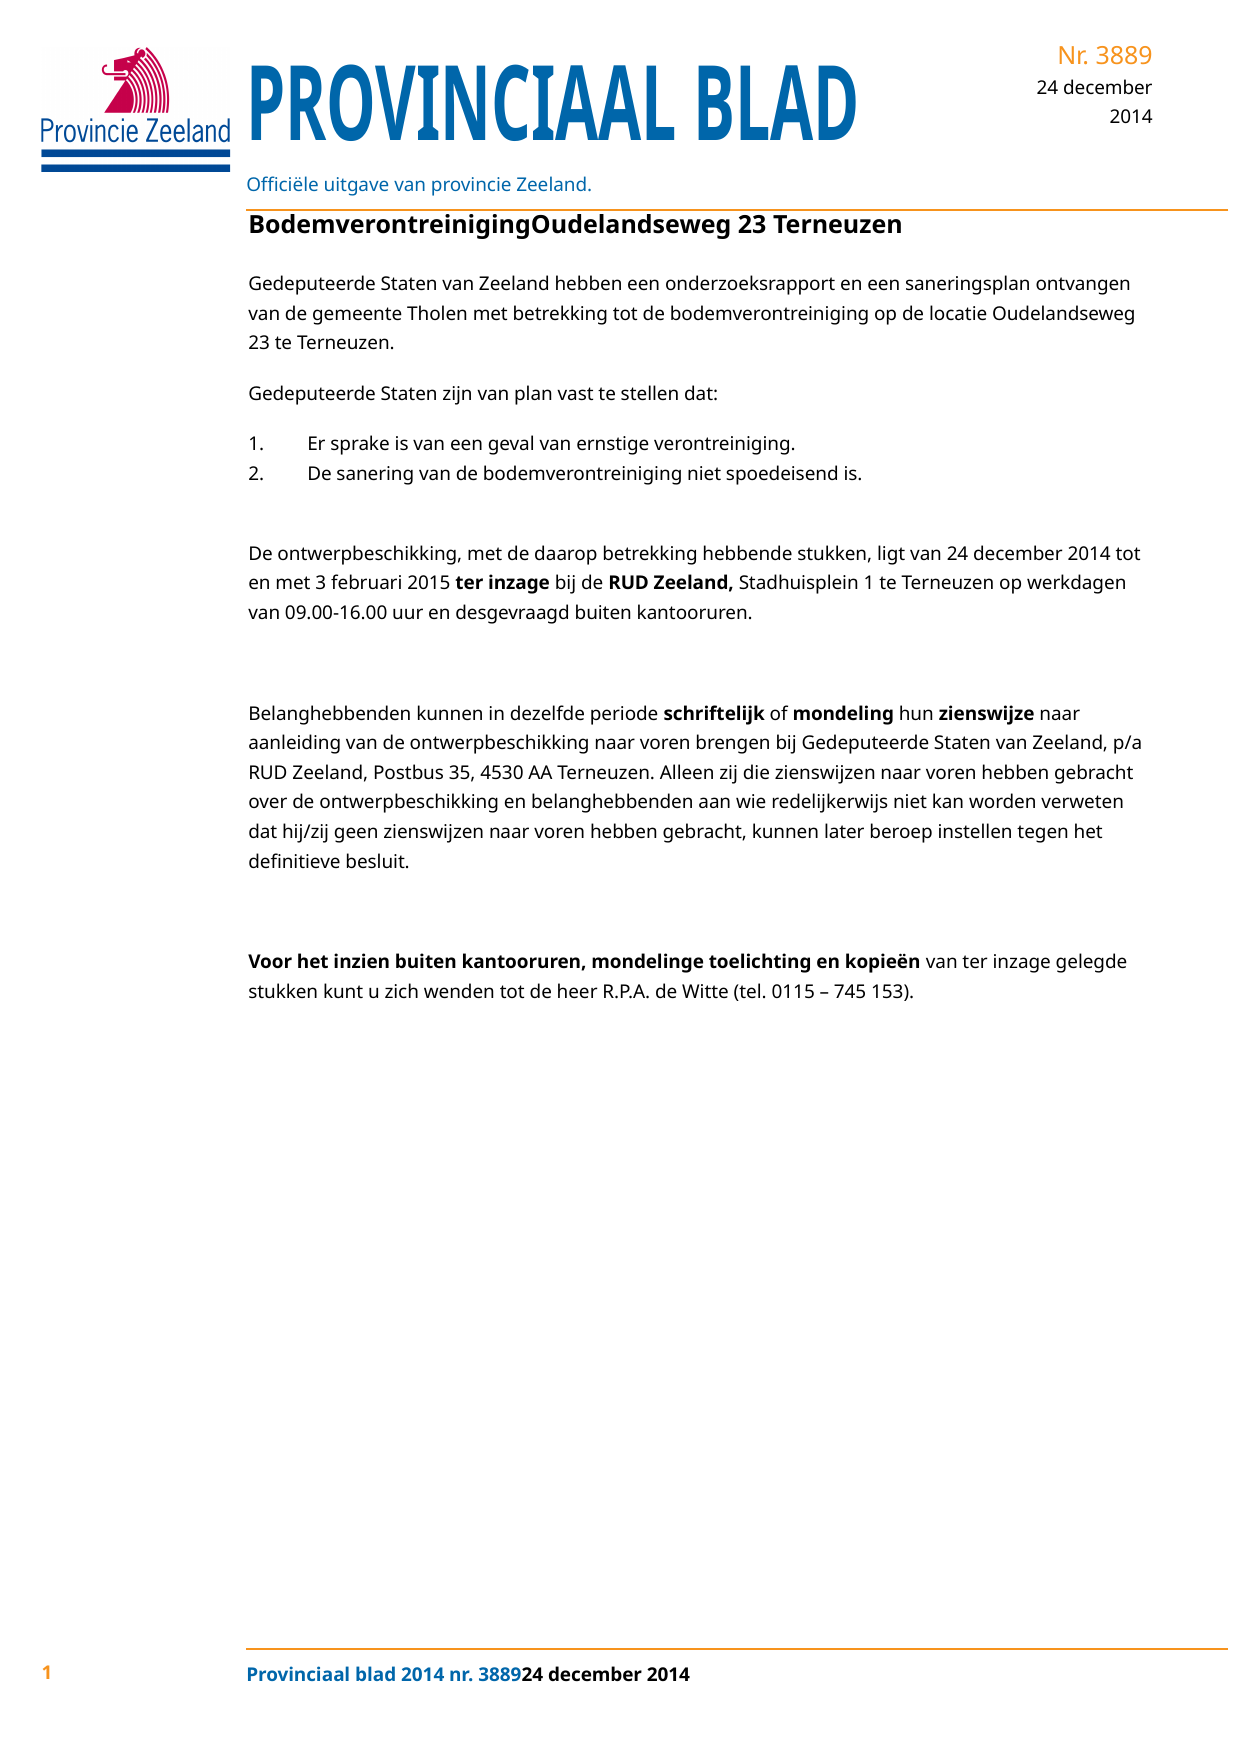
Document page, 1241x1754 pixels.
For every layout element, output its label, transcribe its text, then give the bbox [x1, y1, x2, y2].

text Belanghebbenden kunnen in dezelfde periode schriftelijk of mondeling hun zienswijze naar aanleiding van de ontwerpbeschikking naar voren brengen bij Gedeputeerde Staten van Zeeland, p/a RUD Zeeland, Postbus 35, 4530 AA Terneuzen. Alleen zij die zienswijzen naar voren hebben gebracht over de ontwerpbeschikking en belanghebbenden aan wie redelijkerwijs niet kan worden verweten dat hij/zij geen zienswijzen naar voren hebben gebracht, kunnen later beroep instellen tegen het definitieve besluit. [248, 700, 1152, 873]
text De ontwerpbeschikking, met de daarop betrekking hebbende stukken, ligt van 24 december 2014 tot en met 3 februari 2015 ter inzage bij de RUD Zeeland, Stadhuisplein 1 te Terneuzen op werkdagen van 09.00-16.00 uur en desgevraagd buiten kantooruren. [248, 540, 1152, 625]
text Gedeputeerde Staten van Zeeland hebben een onderzoeksrapport en een saneringsplan ontvangen van de gemeente Tholen met betrekking tot de bodemverontreiniging op de locatie Oudelandseweg 23 te Terneuzen. [248, 270, 1152, 355]
picture [41, 47, 231, 172]
text BodemverontreinigingOudelandseweg 23 Terneuzen [248, 211, 1152, 241]
text Gedeputeerde Staten zijn van plan vast te stellen dat: [248, 380, 1152, 406]
list De sanering van de bodemverontreiniging niet spoedeisend is. [248, 460, 1152, 486]
text Voor het inzien buiten kantooruren, mondelinge toelichting en kopieën van ter inzage gelegde stukken kunt u zich wenden tot de heer R.P.A. de Witte (tel. 0115 – 745 153). [248, 949, 1152, 1004]
list Er sprake is van een geval van ernstige verontreiniging. [248, 430, 1152, 456]
